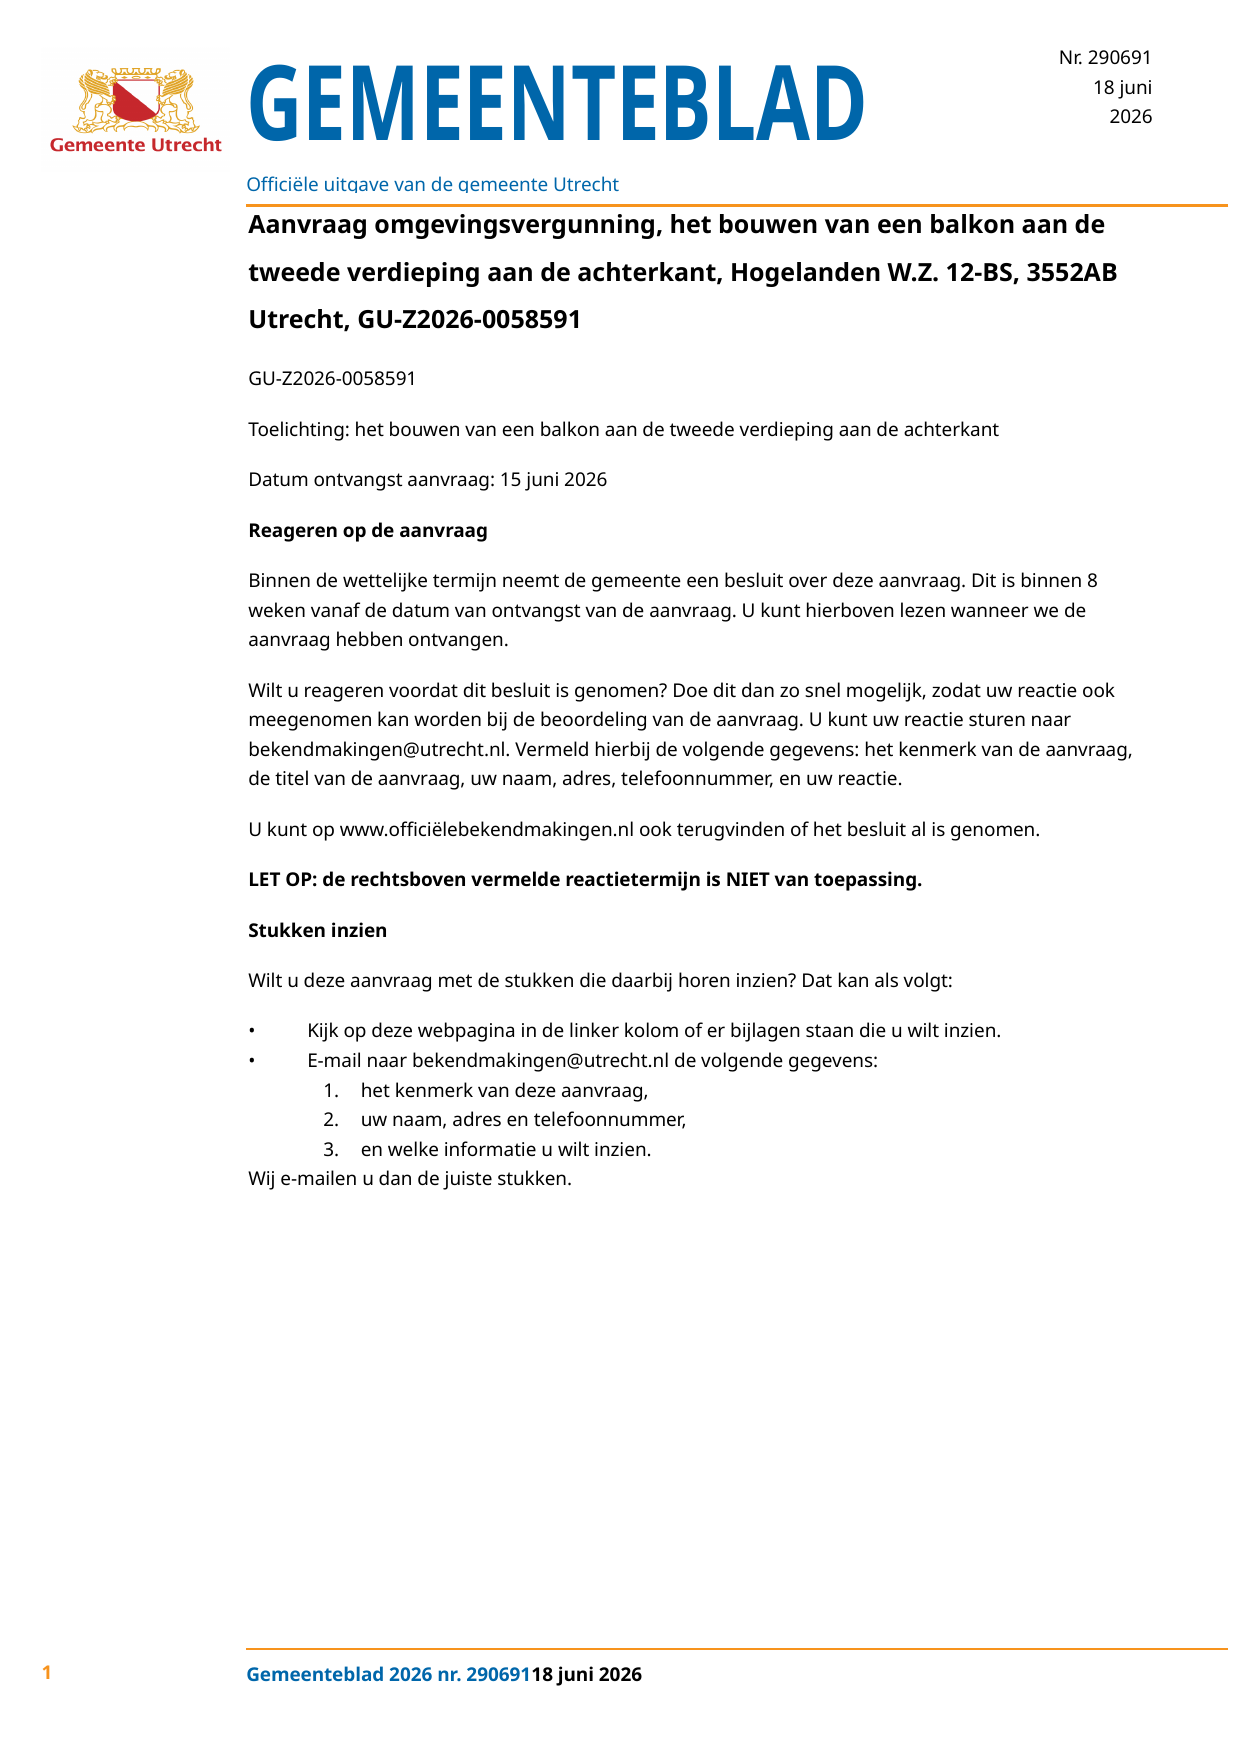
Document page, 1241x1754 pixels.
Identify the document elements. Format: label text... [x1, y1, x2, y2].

text Aanvraag omgevingsvergunning, het bouwen van een balkon aan de tweede verdieping aan de achterkant, Hogelanden W.Z. 12-BS, 3552AB Utrecht, GU-Z2026-0058591 [248, 207, 1152, 336]
list uw naam, adres en telefoonnummer, [323, 1106, 1152, 1132]
text Binnen de wettelijke termijn neemt de gemeente een besluit over deze aanvraag. Dit is binnen 8 weken vanaf de datum van ontvangst van de aanvraag. U kunt hierboven lezen wanneer we de aanvraag hebben ontvangen. [248, 567, 1152, 652]
text GU-Z2026-0058591 [248, 366, 1152, 391]
list het kenmerk van deze aanvraag, [323, 1077, 1152, 1102]
text Wilt u reageren voordat dit besluit is genomen? Doe dit dan zo snel mogelijk, zodat uw reactie ook meegenomen kan worden bij de beoordeling van de aanvraag. U kunt uw reactie sturen naar bekendmakingen@utrecht.nl. Vermeld hierbij de volgende gegevens: het kenmerk van de aanvraag, de titel van de aanvraag, uw naam, adres, telefoonnummer, en uw reactie. [248, 677, 1152, 791]
list en welke informatie u wilt inzien. [323, 1136, 1152, 1162]
list Kijk op deze webpagina in de linker kolom of er bijlagen staan die u wilt inzien. [248, 1018, 1152, 1043]
text Reageren op de aanvraag [248, 517, 1152, 542]
list E-mail naar bekendmakingen@utrecht.nl de volgende gegevens: [248, 1047, 1152, 1073]
text Wij e-mailen u dan de juiste stukken. [248, 1166, 1152, 1191]
text Stukken inzien [248, 917, 1152, 942]
text Datum ontvangst aanvraag: 15 juni 2026 [248, 466, 1152, 492]
picture [41, 47, 231, 172]
text LET OP: de rechtsboven vermelde reactietermijn is NIET van toepassing. [248, 866, 1152, 892]
text Wilt u deze aanvraag met de stukken die daarbij horen inzien? Dat kan als volgt: [248, 967, 1152, 993]
text Toelichting: het bouwen van een balkon aan de tweede verdieping aan de achterkant [248, 416, 1152, 442]
text U kunt op www.officiëlebekendmakingen.nl ook terugvinden of het besluit al is genomen. [248, 816, 1152, 842]
